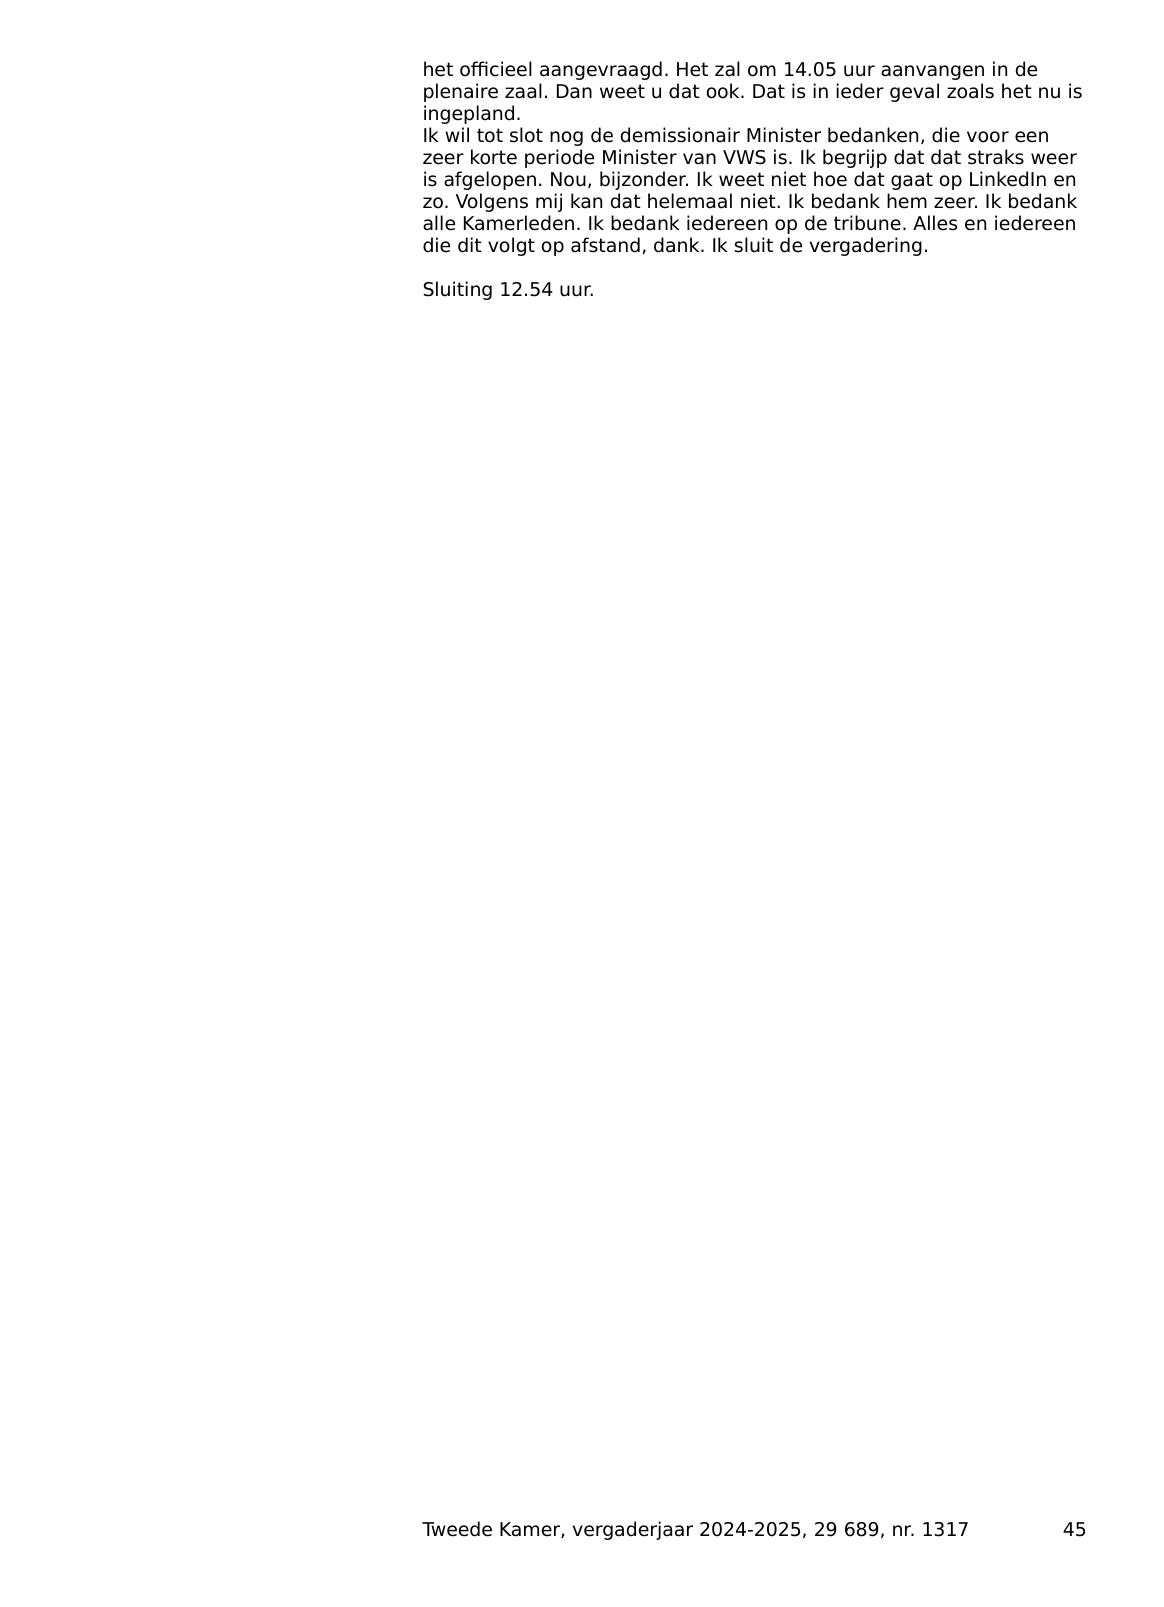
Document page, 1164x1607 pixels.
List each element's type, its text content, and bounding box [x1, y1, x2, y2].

text Ik wil tot slot nog de demissionair Minister bedanken, die voor een zeer korte periode Minister van VWS is. Ik begrijp dat dat straks weer is afgelopen. Nou, bijzonder. Ik weet niet hoe dat gaat op LinkedIn en zo. Volgens mij kan dat helemaal niet. Ik bedank hem zeer. Ik bedank alle Kamerleden. Ik bedank iedereen op de tribune. Alles en iedereen die dit volgt op afstand, dank. Ik sluit de vergadering. [422, 125, 1087, 257]
text het officieel aangevraagd. Het zal om 14.05 uur aanvangen in de plenaire zaal. Dan weet u dat ook. Dat is in ieder geval zoals het nu is ingepland. [422, 59, 1087, 125]
text Sluiting 12.54 uur. [422, 279, 1087, 301]
